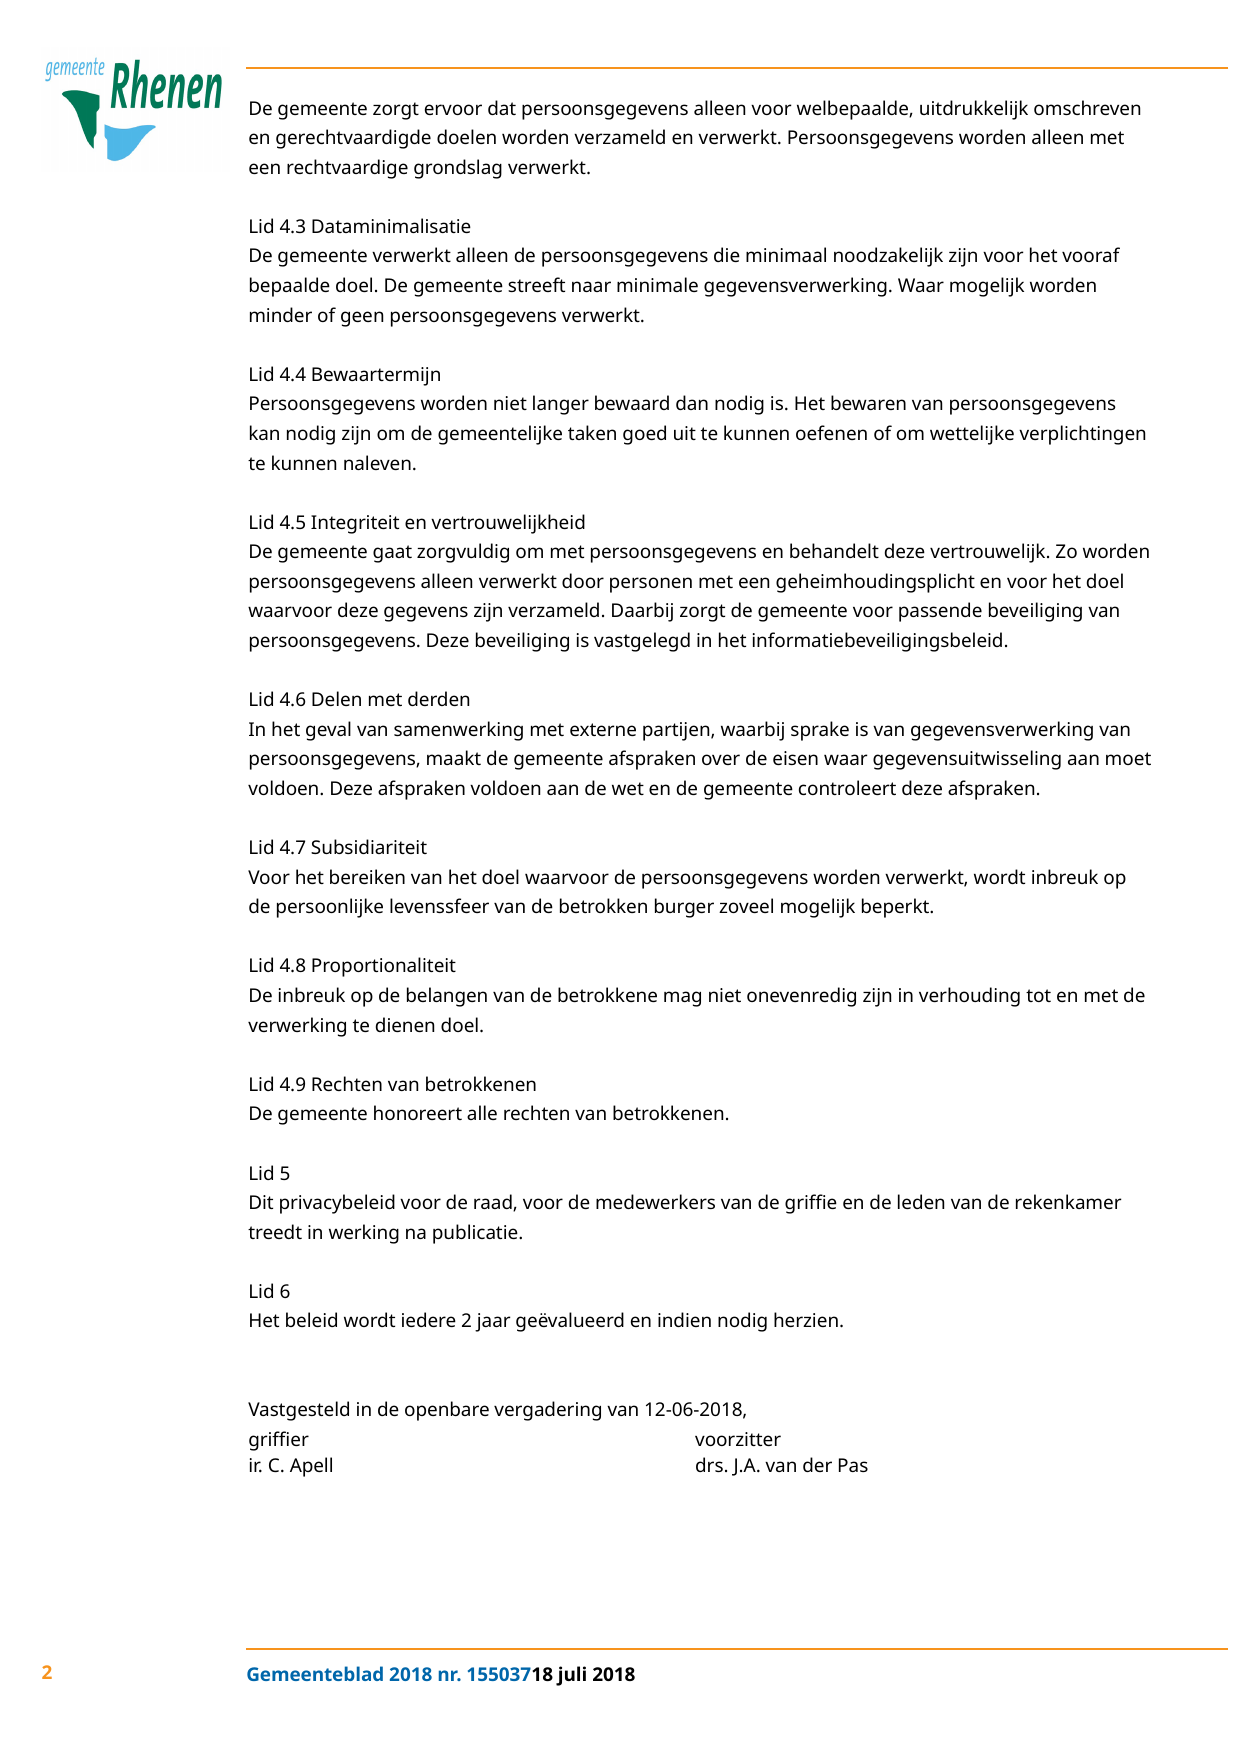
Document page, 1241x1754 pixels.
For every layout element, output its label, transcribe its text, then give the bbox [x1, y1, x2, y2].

text Lid 4.7 Subsidiariteit [248, 834, 1152, 860]
text Het beleid wordt iedere 2 jaar geëvalueerd en indien nodig herzien. [248, 1308, 1152, 1333]
text Lid 4.5 Integriteit en vertrouwelijkheid [248, 509, 1152, 535]
text Lid 4.4 Bewaartermijn [248, 361, 1152, 387]
text De inbreuk op de belangen van de betrokkene mag niet onevenredig zijn in verhouding tot en met de verwerking te dienen doel. [248, 982, 1152, 1038]
table_cell drs. J.A. van der Pas [695, 1452, 1152, 1478]
text De gemeente zorgt ervoor dat persoonsgegevens alleen voor welbepaalde, uitdrukkelijk omschreven en gerechtvaardigde doelen worden verzameld en verwerkt. Persoonsgegevens worden alleen met een rechtvaardige grondslag verwerkt. [248, 95, 1152, 180]
text Lid 4.6 Delen met derden [248, 686, 1152, 712]
text Dit privacybeleid voor de raad, voor de medewerkers van de griffie en de leden van de rekenkamer treedt in werking na publicatie. [248, 1189, 1152, 1245]
text De gemeente gaat zorgvuldig om met persoonsgegevens en behandelt deze vertrouwelijk. Zo worden persoonsgegevens alleen verwerkt door personen met een geheimhoudingsplicht en voor het doel waarvoor deze gegevens zijn verzameld. Daarbij zorgt de gemeente voor passende beveiliging van persoonsgegevens. Deze beveiliging is vastgelegd in het informatiebeveiligingsbeleid. [248, 538, 1152, 653]
text De gemeente verwerkt alleen de persoonsgegevens die minimaal noodzakelijk zijn voor het vooraf bepaalde doel. De gemeente streeft naar minimale gegevensverwerking. Waar mogelijk worden minder of geen persoonsgegevens verwerkt. [248, 243, 1152, 328]
table_header voorzitter [695, 1426, 1152, 1452]
text Persoonsgegevens worden niet langer bewaard dan nodig is. Het bewaren van persoonsgegevens kan nodig zijn om de gemeentelijke taken goed uit te kunnen oefenen of om wettelijke verplichtingen te kunnen naleven. [248, 391, 1152, 476]
table_cell ir. C. Apell [248, 1452, 695, 1478]
text De gemeente honoreert alle rechten van betrokkenen. [248, 1101, 1152, 1126]
text Lid 4.8 Proportionaliteit [248, 953, 1152, 978]
text In het geval van samenwerking met externe partijen, waarbij sprake is van gegevensverwerking van persoonsgegevens, maakt de gemeente afspraken over de eisen waar gegevensuitwisseling aan moet voldoen. Deze afspraken voldoen aan de wet en de gemeente controleert deze afspraken. [248, 716, 1152, 801]
text Voor het bereiken van het doel waarvoor de persoonsgegevens worden verwerkt, wordt inbreuk op de persoonlijke levenssfeer van de betrokken burger zoveel mogelijk beperkt. [248, 864, 1152, 919]
text Lid 6 [248, 1278, 1152, 1304]
table_header griffier [248, 1426, 695, 1452]
text Lid 5 [248, 1160, 1152, 1186]
text Vastgesteld in de openbare vergadering van 12-06-2018, [248, 1396, 1152, 1422]
text Lid 4.3 Dataminimalisatie [248, 213, 1152, 239]
text Lid 4.9 Rechten van betrokkenen [248, 1071, 1152, 1097]
picture [41, 47, 231, 172]
